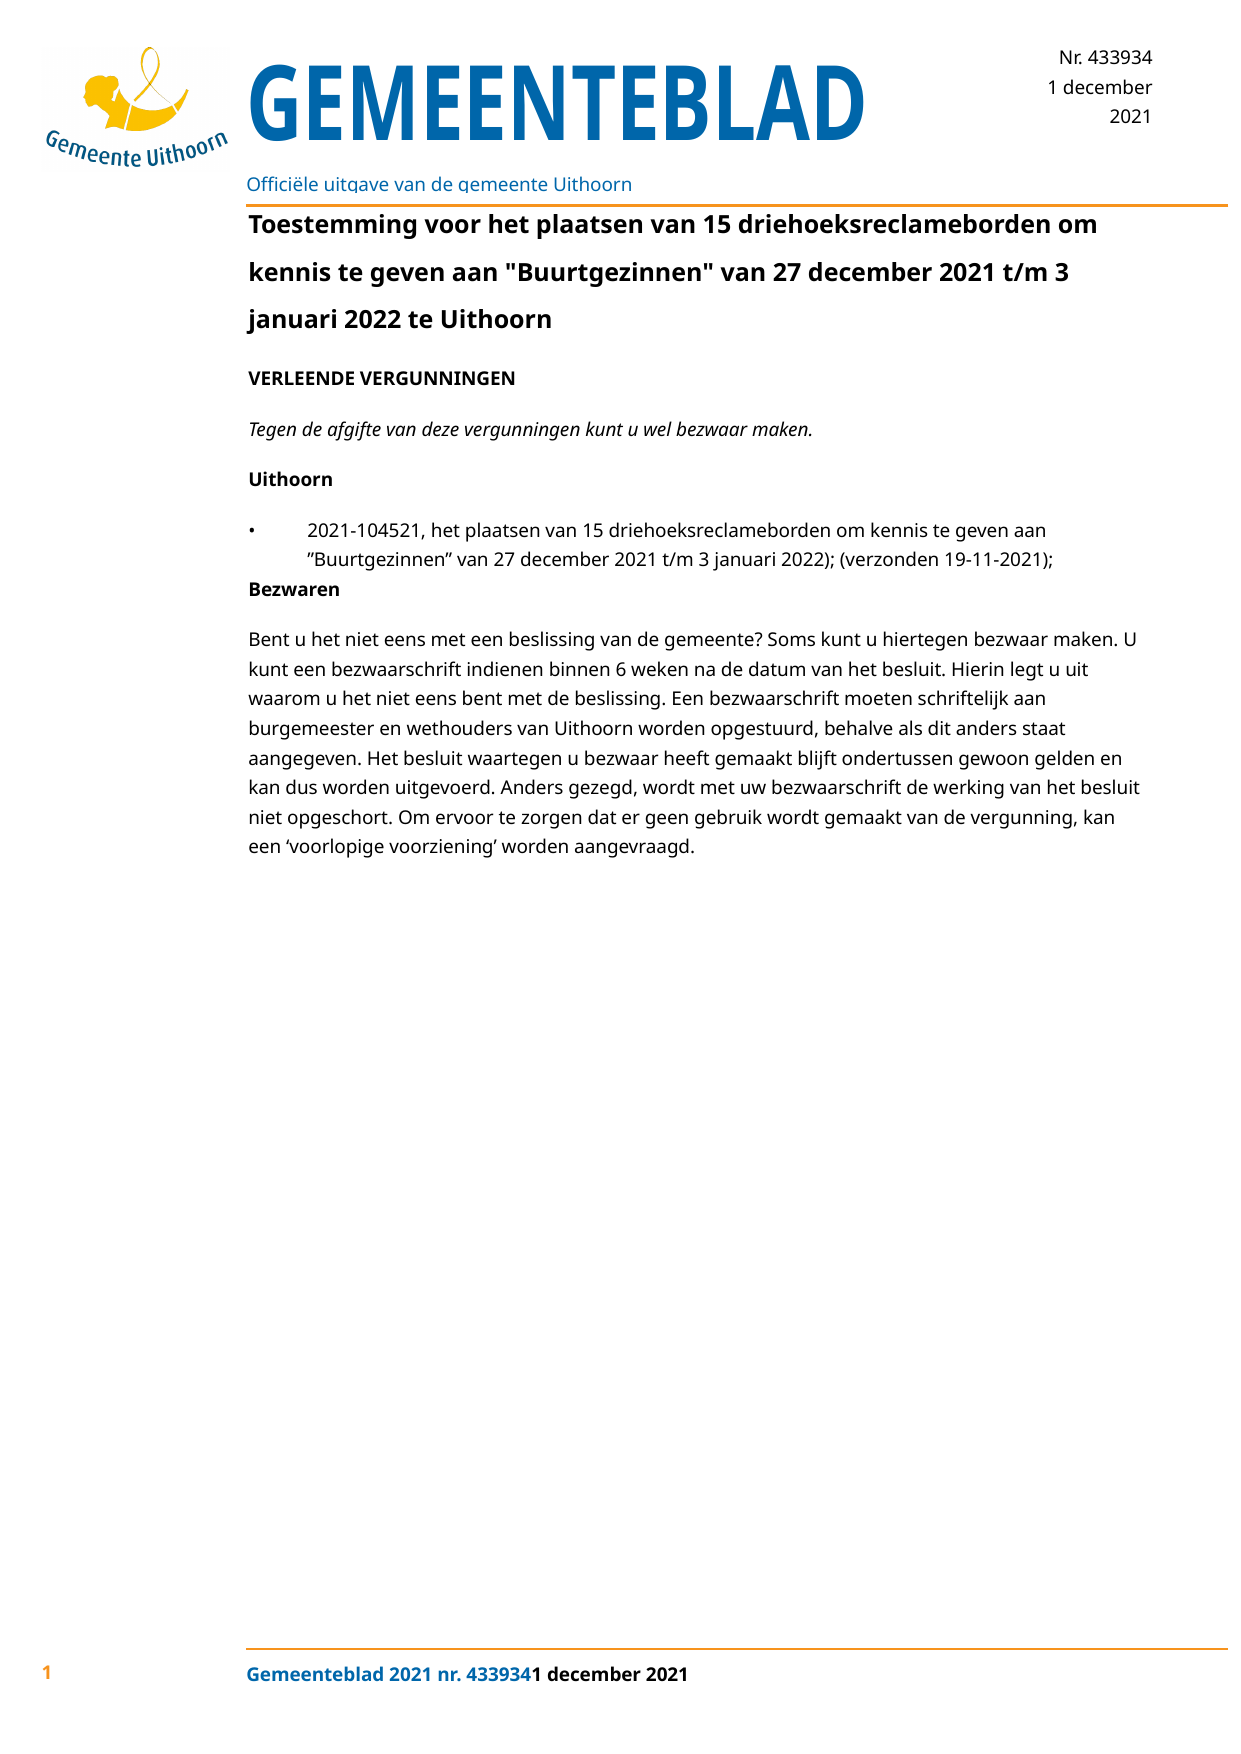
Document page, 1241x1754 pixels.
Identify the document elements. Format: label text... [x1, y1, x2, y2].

text Bent u het niet eens met een beslissing van de gemeente? Soms kunt u hiertegen bezwaar maken. U kunt een bezwaarschrift indienen binnen 6 weken na de datum van het besluit. Hierin legt u uit waarom u het niet eens bent met de beslissing. Een bezwaarschrift moeten schriftelijk aan burgemeester en wethouders van Uithoorn worden opgestuurd, behalve als dit anders staat aangegeven. Het besluit waartegen u bezwaar heeft gemaakt blijft ondertussen gewoon gelden en kan dus worden uitgevoerd. Anders gezegd, wordt met uw bezwaarschrift de werking van het besluit niet opgeschort. Om ervoor te zorgen dat er geen gebruik wordt gemaakt van de vergunning, kan een ‘voorlopige voorziening’ worden aangevraagd. [248, 626, 1152, 859]
text VERLEENDE VERGUNNINGEN [248, 366, 1152, 391]
picture [41, 47, 231, 172]
text Uithoorn [248, 466, 1152, 492]
list 2021-104521, het plaatsen van 15 driehoeksreclameborden om kennis te geven aan ”Buurtgezinnen” van 27 december 2021 t/m 3 januari 2022); (verzonden 19-11-2021); [248, 517, 1152, 572]
text Toestemming voor het plaatsen van 15 driehoeksreclameborden om kennis te geven aan "Buurtgezinnen" van 27 december 2021 t/m 3 januari 2022 te Uithoorn [248, 207, 1152, 336]
text Bezwaren [248, 576, 1152, 602]
text Tegen de afgifte van deze vergunningen kunt u wel bezwaar maken. [248, 416, 1152, 442]
